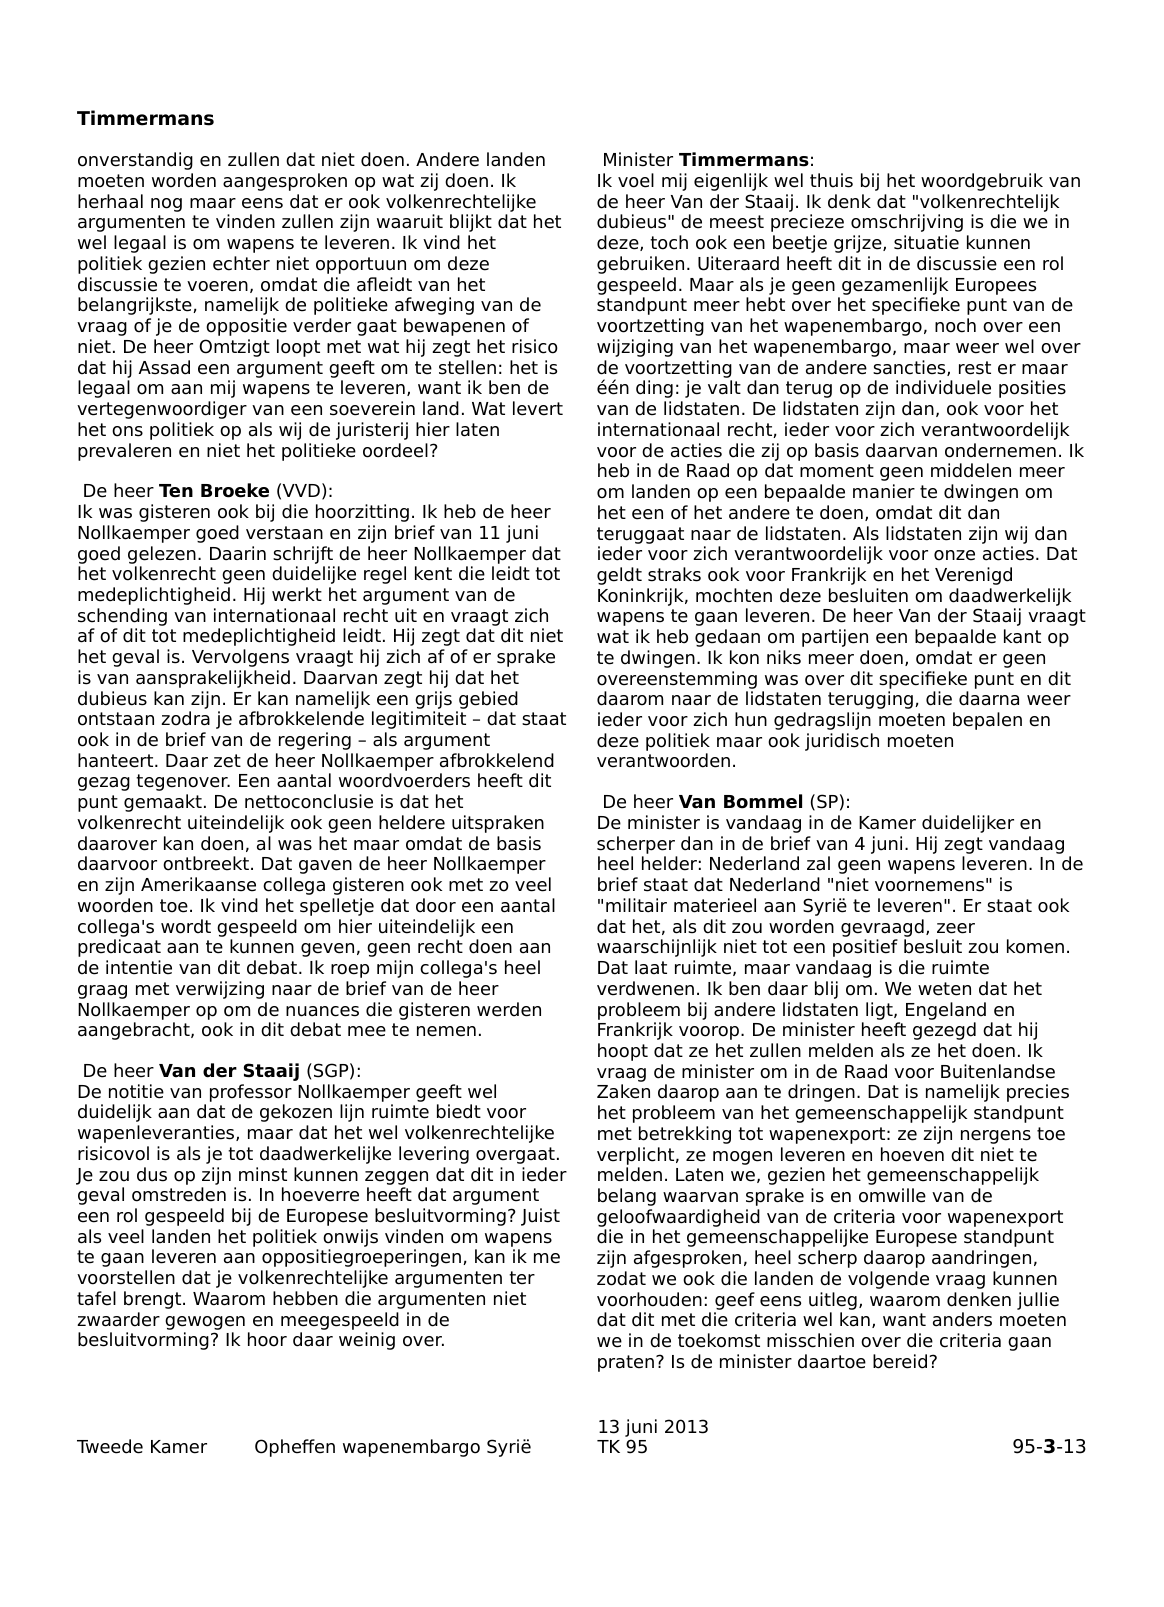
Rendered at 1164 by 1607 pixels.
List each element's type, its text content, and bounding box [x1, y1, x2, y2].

text Minister Timmermans: [596, 150, 1087, 171]
text De heer Ten Broeke (VVD): [77, 481, 567, 502]
text onverstandig en zullen dat niet doen. Andere landen moeten worden aangesproken op wat zij doen. Ik herhaal nog maar eens dat er ook volkenrechtelijke argumenten te vinden zullen zijn waaruit blijkt dat het wel legaal is om wapens te leveren. Ik vind het politiek gezien echter niet opportuun om deze discussie te voeren, omdat die afleidt van het belangrijkste, namelijk de politieke afweging van de vraag of je de oppositie verder gaat bewapenen of niet. De heer Omtzigt loopt met wat hij zegt het risico dat hij Assad een argument geeft om te stellen: het is legaal om aan mij wapens te leveren, want ik ben de vertegenwoordiger van een soeverein land. Wat levert het ons politiek op als wij de juristerij hier laten prevaleren en niet het politieke oordeel? [77, 150, 567, 461]
text Ik was gisteren ook bij die hoorzitting. Ik heb de heer Nollkaemper goed verstaan en zijn brief van 11 juni goed gelezen. Daarin schrijft de heer Nollkaemper dat het volkenrecht geen duidelijke regel kent die leidt tot medeplichtigheid. Hij werkt het argument van de schending van internationaal recht uit en vraagt zich af of dit tot medeplichtigheid leidt. Hij zegt dat dit niet het geval is. Vervolgens vraagt hij zich af of er sprake is van aansprakelijkheid. Daarvan zegt hij dat het dubieus kan zijn. Er kan namelijk een grijs gebied ontstaan zodra je afbrokkelende legitimiteit – dat staat ook in de brief van de regering – als argument hanteert. Daar zet de heer Nollkaemper afbrokkelend gezag tegenover. Een aantal woordvoerders heeft dit punt gemaakt. De nettoconclusie is dat het volkenrecht uiteindelijk ook geen heldere uitspraken daarover kan doen, al was het maar omdat de basis daarvoor ontbreekt. Dat gaven de heer Nollkaemper en zijn Amerikaanse collega gisteren ook met zo veel woorden toe. Ik vind het spelletje dat door een aantal collega's wordt gespeeld om hier uiteindelijk een predicaat aan te kunnen geven, geen recht doen aan de intentie van dit debat. Ik roep mijn collega's heel graag met verwijzing naar de brief van de heer Nollkaemper op om de nuances die gisteren werden aangebracht, ook in dit debat mee te nemen. [77, 502, 567, 1041]
text De heer Van der Staaij (SGP): [77, 1061, 567, 1082]
text Ik voel mij eigenlijk wel thuis bij het woordgebruik van de heer Van der Staaij. Ik denk dat "volkenrechtelijk dubieus" de meest precieze omschrijving is die we in deze, toch ook een beetje grijze, situatie kunnen gebruiken. Uiteraard heeft dit in de discussie een rol gespeeld. Maar als je geen gezamenlijk Europees standpunt meer hebt over het specifieke punt van de voortzetting van het wapenembargo, noch over een wijziging van het wapenembargo, maar weer wel over de voortzetting van de andere sancties, rest er maar één ding: je valt dan terug op de individuele posities van de lidstaten. De lidstaten zijn dan, ook voor het internationaal recht, ieder voor zich verantwoordelijk voor de acties die zij op basis daarvan ondernemen. Ik heb in de Raad op dat moment geen middelen meer om landen op een bepaalde manier te dwingen om het een of het andere te doen, omdat dit dan teruggaat naar de lidstaten. Als lidstaten zijn wij dan ieder voor zich verantwoordelijk voor onze acties. Dat geldt straks ook voor Frankrijk en het Verenigd Koninkrijk, mochten deze besluiten om daadwerkelijk wapens te gaan leveren. De heer Van der Staaij vraagt wat ik heb gedaan om partijen een bepaalde kant op te dwingen. Ik kon niks meer doen, omdat er geen overeenstemming was over dit specifieke punt en dit daarom naar de lidstaten terugging, die daarna weer ieder voor zich hun gedragslijn moeten bepalen en deze politiek maar ook juridisch moeten verantwoorden. [596, 171, 1087, 772]
text De notitie van professor Nollkaemper geeft wel duidelijk aan dat de gekozen lijn ruimte biedt voor wapenleveranties, maar dat het wel volkenrechtelijke risicovol is als je tot daadwerkelijke levering overgaat. Je zou dus op zijn minst kunnen zeggen dat dit in ieder geval omstreden is. In hoeverre heeft dat argument een rol gespeeld bij de Europese besluitvorming? Juist als veel landen het politiek onwijs vinden om wapens te gaan leveren aan oppositiegroeperingen, kan ik me voorstellen dat je volkenrechtelijke argumenten ter tafel brengt. Waarom hebben die argumenten niet zwaarder gewogen en meegespeeld in de besluitvorming? Ik hoor daar weinig over. [77, 1082, 567, 1351]
text De heer Van Bommel (SP): [596, 792, 1087, 813]
text De minister is vandaag in de Kamer duidelijker en scherper dan in de brief van 4 juni. Hij zegt vandaag heel helder: Nederland zal geen wapens leveren. In de brief staat dat Nederland "niet voornemens" is "militair materieel aan Syrië te leveren". Er staat ook dat het, als dit zou worden gevraagd, zeer waarschijnlijk niet tot een positief besluit zou komen. Dat laat ruimte, maar vandaag is die ruimte verdwenen. Ik ben daar blij om. We weten dat het probleem bij andere lidstaten ligt, Engeland en Frankrijk voorop. De minister heeft gezegd dat hij hoopt dat ze het zullen melden als ze het doen. Ik vraag de minister om in de Raad voor Buitenlandse Zaken daarop aan te dringen. Dat is namelijk precies het probleem van het gemeenschappelijk standpunt met betrekking tot wapenexport: ze zijn nergens toe verplicht, ze mogen leveren en hoeven dit niet te melden. Laten we, gezien het gemeenschappelijk belang waarvan sprake is en omwille van de geloofwaardigheid van de criteria voor wapenexport die in het gemeenschappelijke Europese standpunt zijn afgesproken, heel scherp daarop aandringen, zodat we ook die landen de volgende vraag kunnen voorhouden: geef eens uitleg, waarom denken jullie dat dit met die criteria wel kan, want anders moeten we in de toekomst misschien over die criteria gaan praten? Is de minister daartoe bereid? [596, 813, 1087, 1372]
